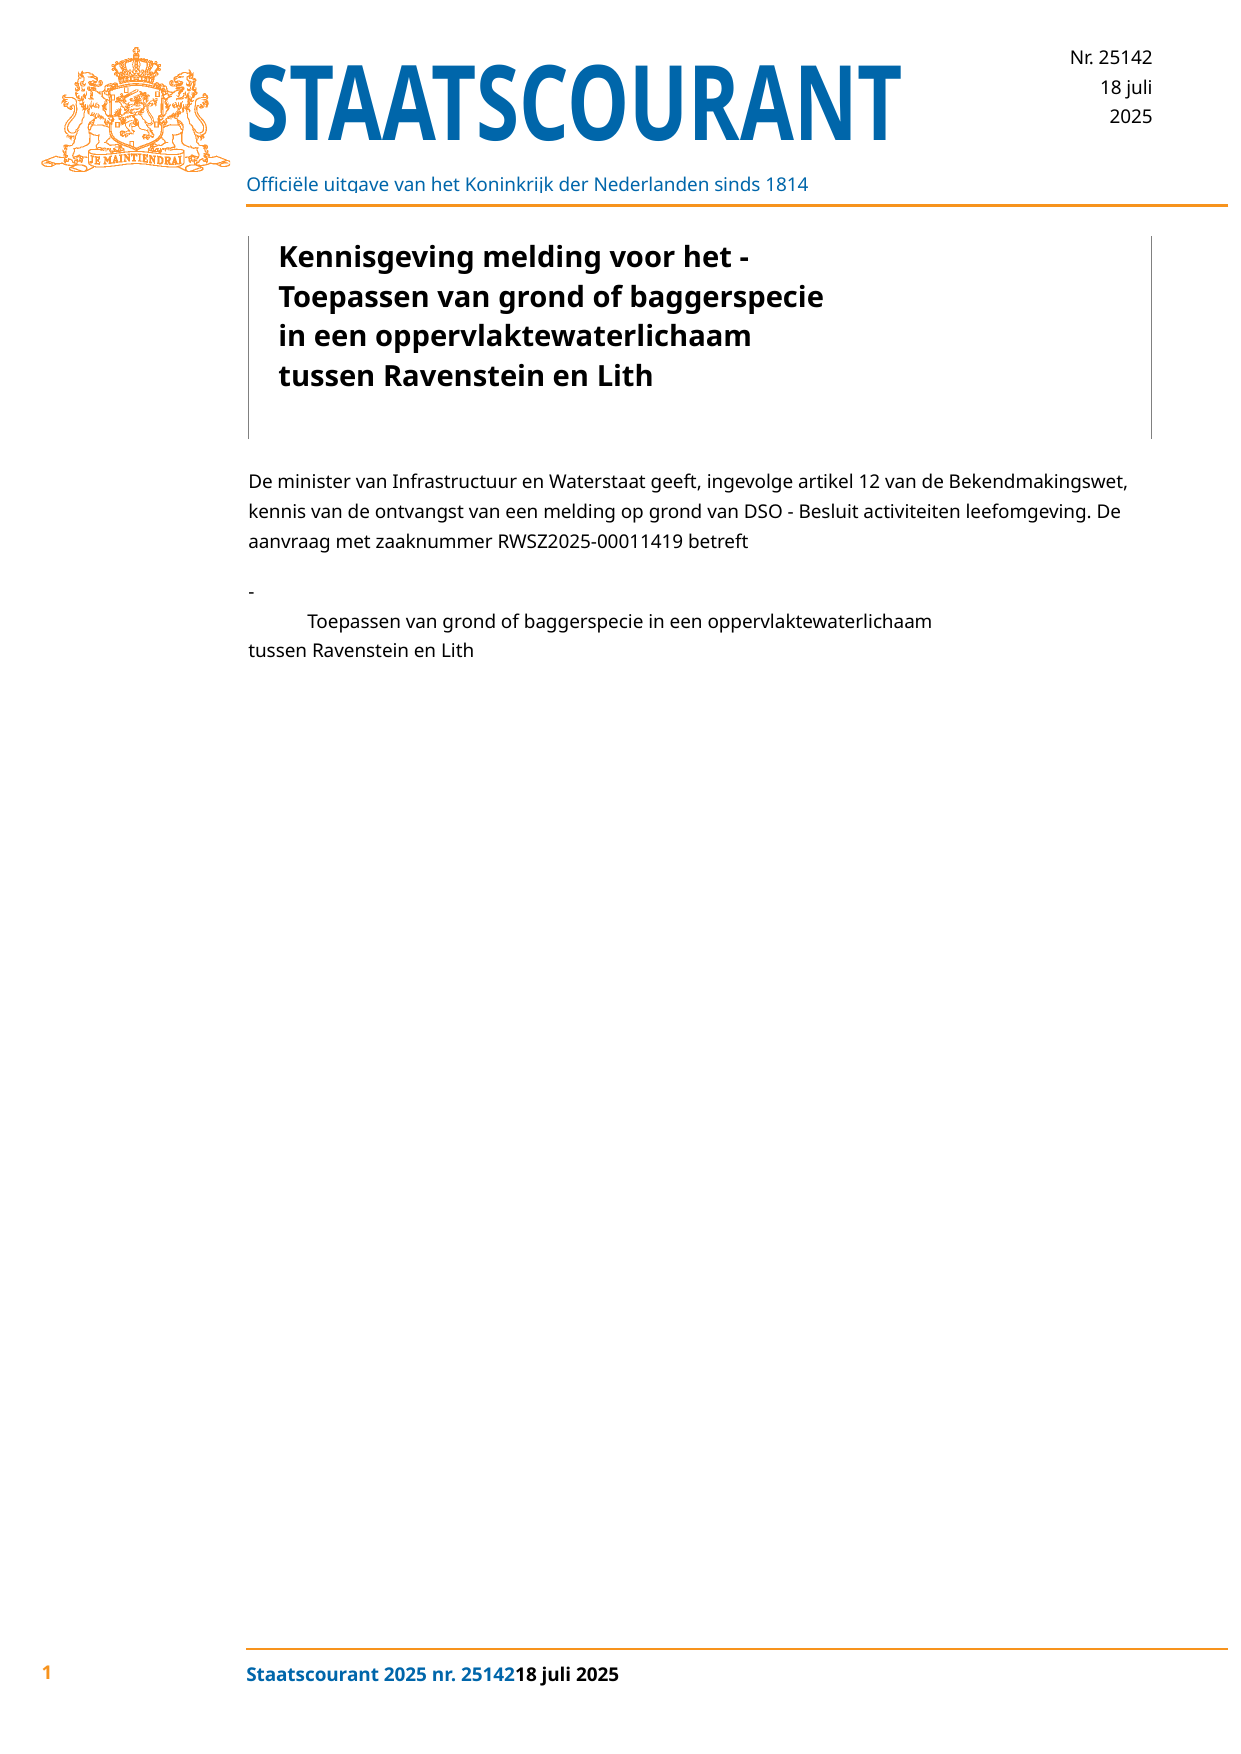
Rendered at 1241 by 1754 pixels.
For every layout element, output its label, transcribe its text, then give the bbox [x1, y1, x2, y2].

text tussen Ravenstein en Lith [248, 637, 1152, 663]
picture [41, 47, 231, 172]
table_header Kennisgeving melding voor het -Toepassen van grond of baggerspecie in een oppervlaktewaterlichaam tussen Ravenstein en Lith [249, 236, 850, 439]
table_header [1090, 236, 1151, 413]
table_header [850, 414, 1151, 439]
list Toepassen van grond of baggerspecie in een oppervlaktewaterlichaam [248, 608, 1152, 633]
table_header [850, 236, 912, 413]
text De minister van Infrastructuur en Waterstaat geeft, ingevolge artikel 12 van de Bekendmakingswet, kennis van de ontvangst van een melding op grond van DSO - Besluit activiteiten leefomgeving. De aanvraag met zaaknummer RWSZ2025-00011419 betreft [248, 469, 1152, 553]
picture [912, 236, 1090, 414]
